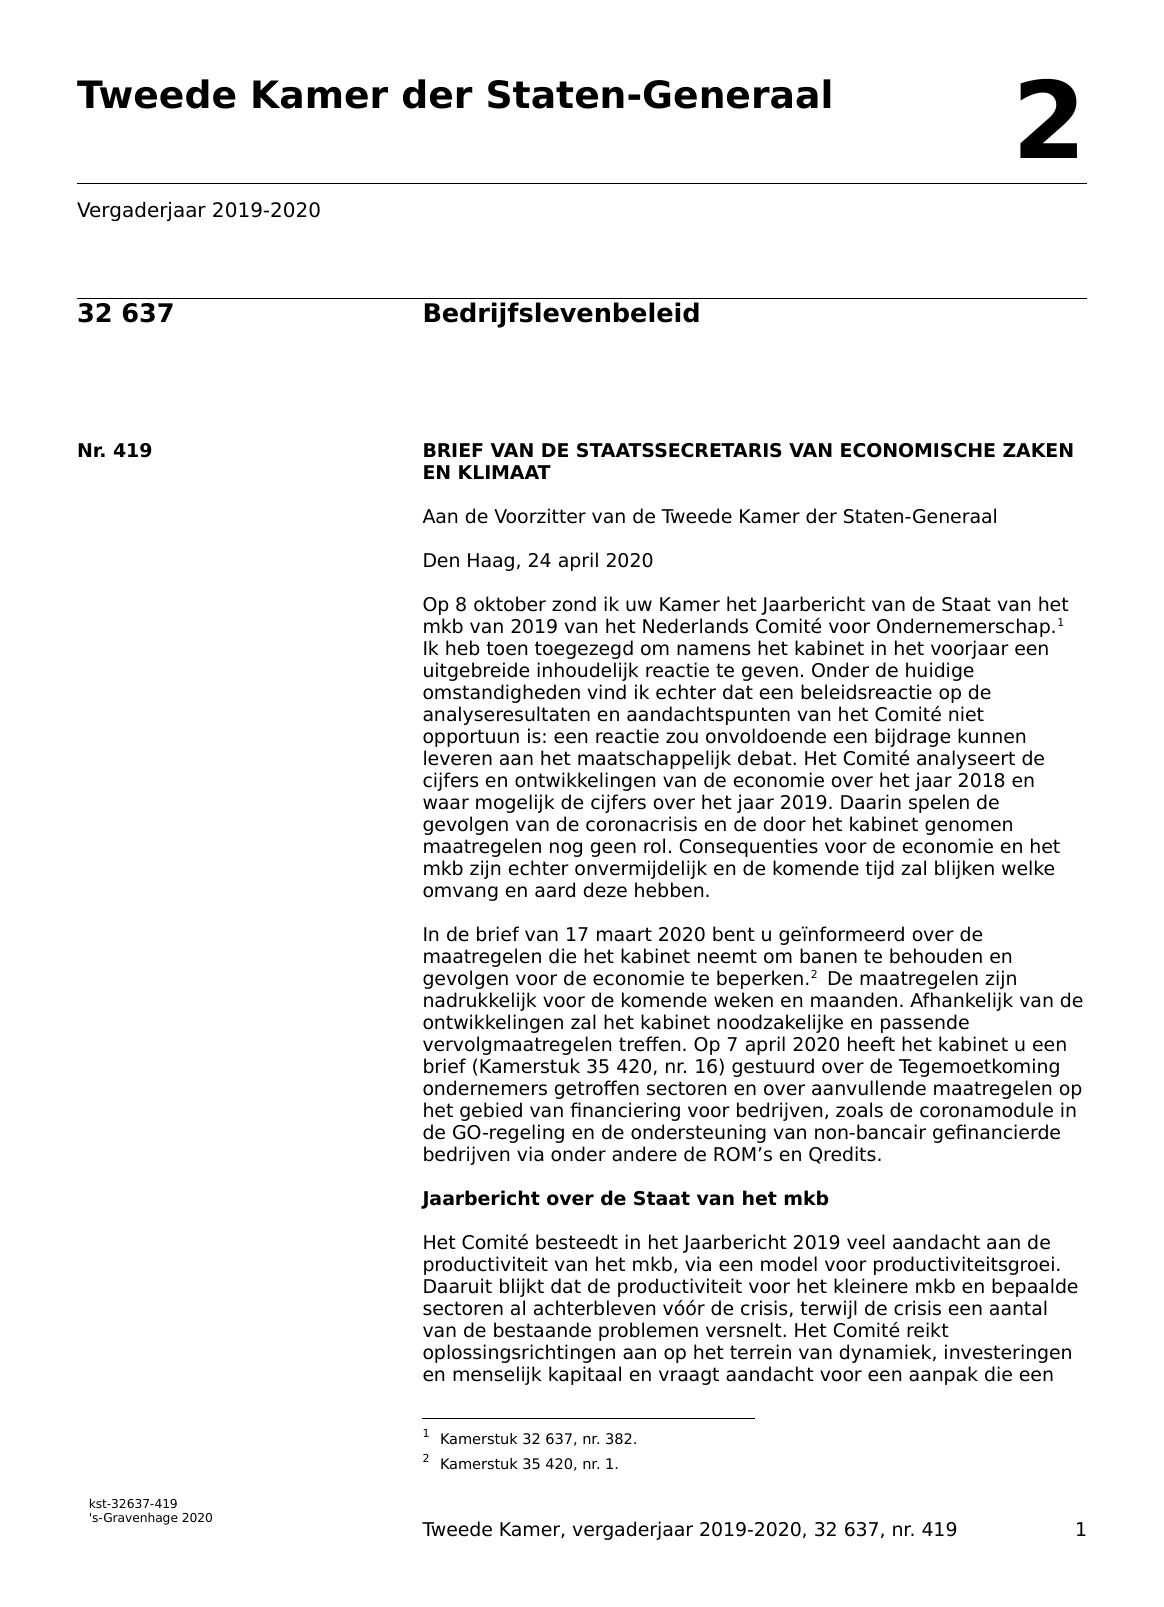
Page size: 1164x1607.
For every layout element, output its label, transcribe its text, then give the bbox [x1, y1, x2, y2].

text Kamerstuk 32 637, nr. 382. [422, 1427, 1087, 1449]
text kst-32637-419 [88, 1497, 323, 1511]
text Den Haag, 24 april 2020 [422, 550, 1087, 572]
text Kamerstuk 35 420, nr. 1. [422, 1452, 1087, 1474]
text Aan de Voorzitter van de Tweede Kamer der Staten-Generaal [422, 506, 1087, 528]
subtitle 32 637 Bedrijfslevenbeleid [77, 299, 1087, 329]
subtitle Jaarbericht over de Staat van het mkb [422, 1188, 1087, 1210]
subtitle Nr. 419 BRIEF VAN DE STAATSSECRETARIS VAN ECONOMISCHE ZAKEN EN KLIMAAT [77, 440, 1087, 484]
table_header Tweede Kamer der Staten-Generaal [77, 59, 886, 183]
text Het Comité besteedt in het Jaarbericht 2019 veel aandacht aan de productiviteit van het mkb, via een model voor productiviteitsgroei. Daaruit blijkt dat de productiviteit voor het kleinere mkb en bepaalde sectoren al achterbleven vóór de crisis, terwijl de crisis een aantal van de bestaande problemen versnelt. Het Comité reikt oplossingsrichtingen aan op het terrein van dynamiek, investeringen en menselijk kapitaal en vraagt aandacht voor een aanpak die een [422, 1232, 1087, 1386]
text 's-Gravenhage 2020 [88, 1511, 323, 1525]
text Op 8 oktober zond ik uw Kamer het Jaarbericht van de Staat van het mkb van 2019 van het Nederlands Comité voor Ondernemerschap. Ik heb toen toegezegd om namens het kabinet in het voorjaar een uitgebreide inhoudelijk reactie te geven. Onder de huidige omstandigheden vind ik echter dat een beleidsreactie op de analyseresultaten en aandachtspunten van het Comité niet opportuun is: een reactie zou onvoldoende een bijdrage kunnen leveren aan het maatschappelijk debat. Het Comité analyseert de cijfers en ontwikkelingen van de economie over het jaar 2018 en waar mogelijk de cijfers over het jaar 2019. Daarin spelen de gevolgen van de coronacrisis en de door het kabinet genomen maatregelen nog geen rol. Consequenties voor de economie en het mkb zijn echter onvermijdelijk en de komende tijd zal blijken welke omvang en aard deze hebben. [422, 594, 1087, 902]
text In de brief van 17 maart 2020 bent u geïnformeerd over de maatregelen die het kabinet neemt om banen te behouden en gevolgen voor de economie te beperken. De maatregelen zijn nadrukkelijk voor de komende weken en maanden. Afhankelijk van de ontwikkelingen zal het kabinet noodzakelijke en passende vervolgmaatregelen treffen. Op 7 april 2020 heeft het kabinet u een brief (Kamerstuk 35 420, nr. 16) gestuurd over de Tegemoetkoming ondernemers getroffen sectoren en over aanvullende maatregelen op het gebied van financiering voor bedrijven, zoals de coronamodule in de GO-regeling en de ondersteuning van non-bancair gefinancierde bedrijven via onder andere de ROM’s en Qredits. [422, 924, 1087, 1166]
table_header 2 [886, 59, 1087, 183]
table_cell Vergaderjaar 2019-2020 [77, 184, 1087, 298]
